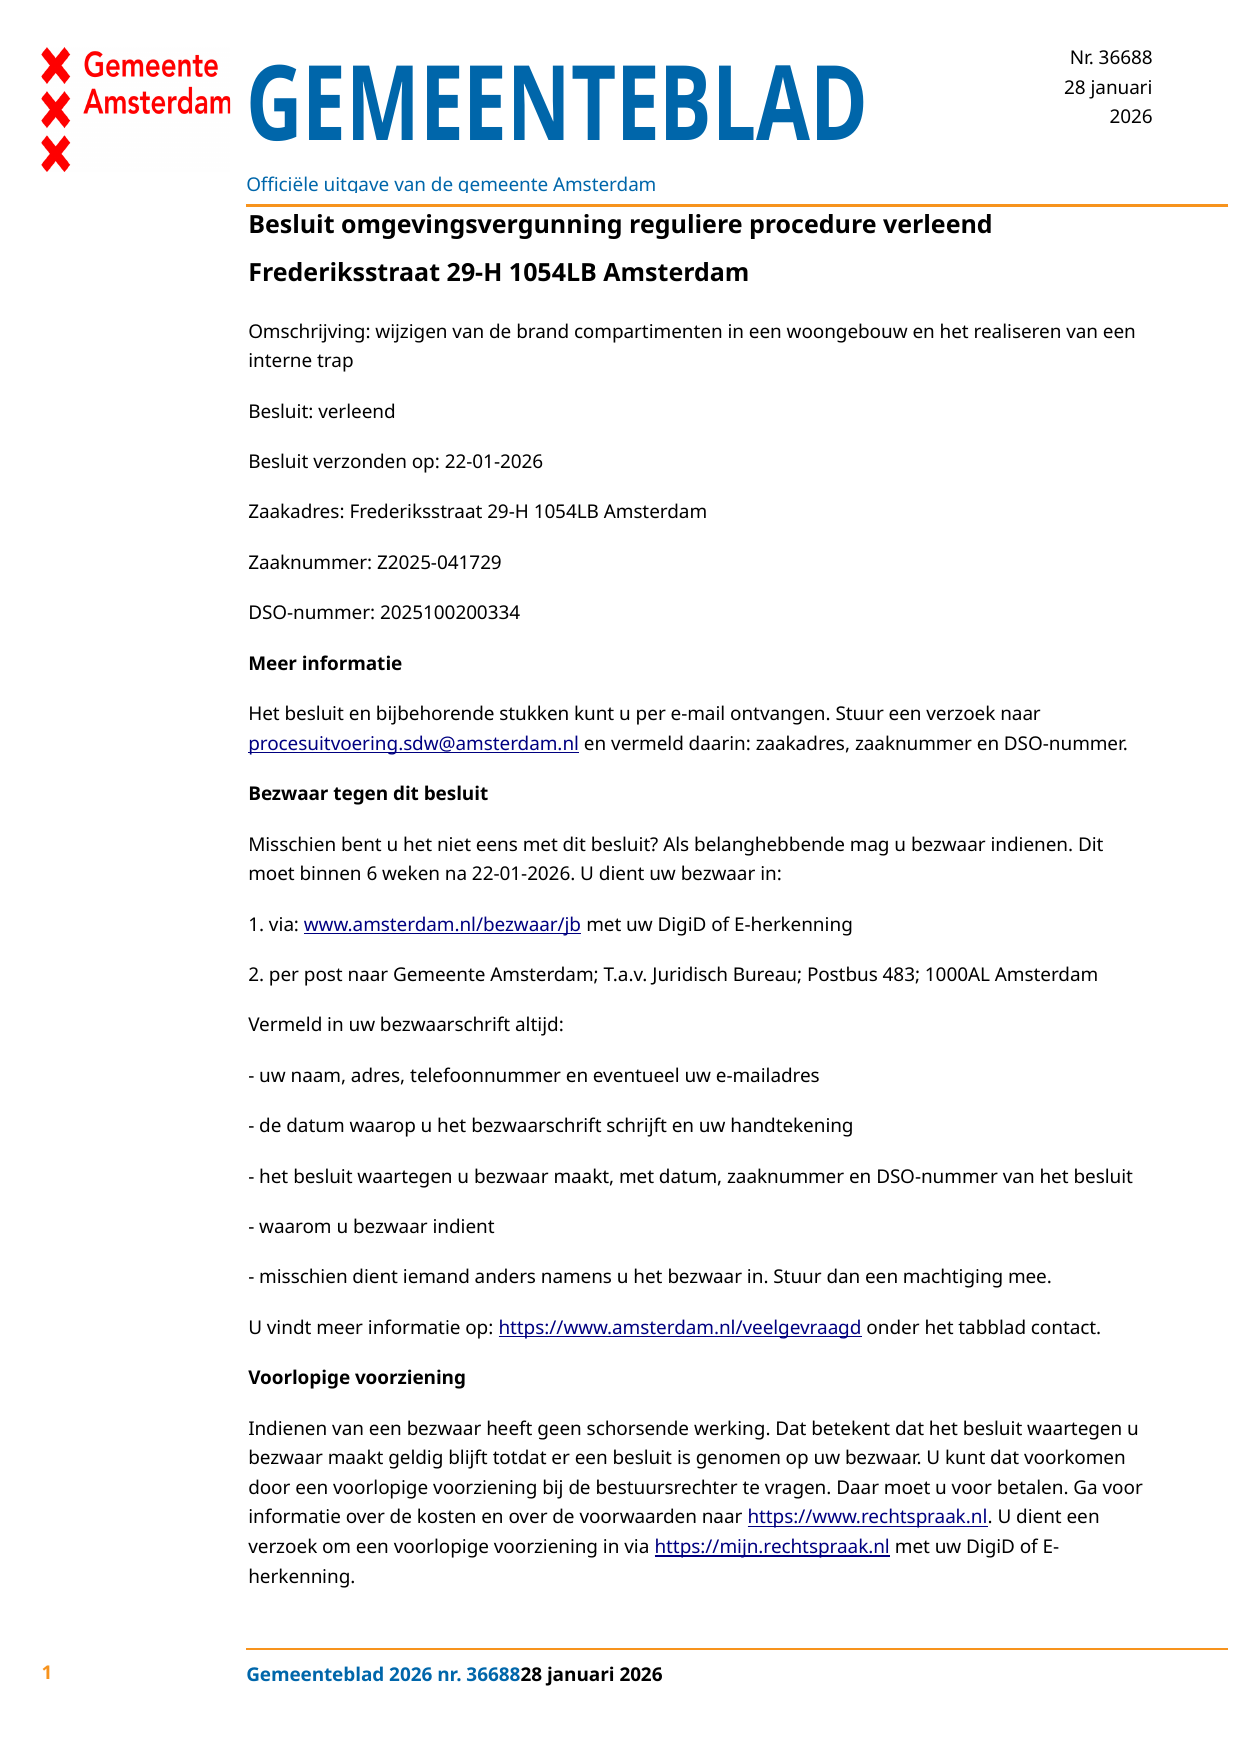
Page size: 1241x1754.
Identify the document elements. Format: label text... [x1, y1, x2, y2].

text - het besluit waartegen u bezwaar maakt, met datum, zaaknummer en DSO-nummer van het besluit [248, 1163, 1152, 1189]
text 2. per post naar Gemeente Amsterdam; T.a.v. Juridisch Bureau; Postbus 483; 1000AL Amsterdam [248, 961, 1152, 987]
text Besluit: verleend [248, 398, 1152, 424]
picture [41, 47, 231, 172]
text Het besluit en bijbehorende stukken kunt u per e-mail ontvangen. Stuur een verzoek naar procesuitvoering.sdw@amsterdam.nl en vermeld daarin: zaakadres, zaaknummer en DSO-nummer. [248, 700, 1152, 756]
text 1. via: www.amsterdam.nl/bezwaar/jb met uw DigiD of E-herkenning [248, 911, 1152, 937]
text Omschrijving: wijzigen van de brand compartimenten in een woongebouw en het realiseren van een interne trap [248, 318, 1152, 373]
text Besluit verzonden op: 22-01-2026 [248, 448, 1152, 474]
text Misschien bent u het niet eens met dit besluit? Als belanghebbende mag u bezwaar indienen. Dit moet binnen 6 weken na 22-01-2026. U dient uw bezwaar in: [248, 831, 1152, 886]
text - misschien dient iemand anders namens u het bezwaar in. Stuur dan een machtiging mee. [248, 1264, 1152, 1289]
text Vermeld in uw bezwaarschrift altijd: [248, 1012, 1152, 1037]
text - uw naam, adres, telefoonnummer en eventueel uw e-mailadres [248, 1062, 1152, 1088]
text Voorlopige voorziening [248, 1364, 1152, 1390]
text Zaaknummer: Z2025-041729 [248, 549, 1152, 575]
text Meer informatie [248, 650, 1152, 676]
text U vindt meer informatie op: https://www.amsterdam.nl/veelgevraagd onder het tabblad contact. [248, 1314, 1152, 1340]
text Zaakadres: Frederiksstraat 29-H 1054LB Amsterdam [248, 499, 1152, 524]
text - de datum waarop u het bezwaarschrift schrijft en uw handtekening [248, 1112, 1152, 1138]
text Besluit omgevingsvergunning reguliere procedure verleend Frederiksstraat 29-H 1054LB Amsterdam [248, 207, 1152, 288]
text DSO-nummer: 2025100200334 [248, 599, 1152, 625]
text - waarom u bezwaar indient [248, 1213, 1152, 1239]
text Indienen van een bezwaar heeft geen schorsende werking. Dat betekent dat het besluit waartegen u bezwaar maakt geldig blijft totdat er een besluit is genomen op uw bezwaar. U kunt dat voorkomen door een voorlopige voorziening bij de bestuursrechter te vragen. Daar moet u voor betalen. Ga voor informatie over de kosten en over de voorwaarden naar https://www.rechtspraak.nl. U dient een verzoek om een voorlopige voorziening in via https://mijn.rechtspraak.nl met uw DigiD of E-herkenning. [248, 1415, 1152, 1589]
text Bezwaar tegen dit besluit [248, 780, 1152, 806]
